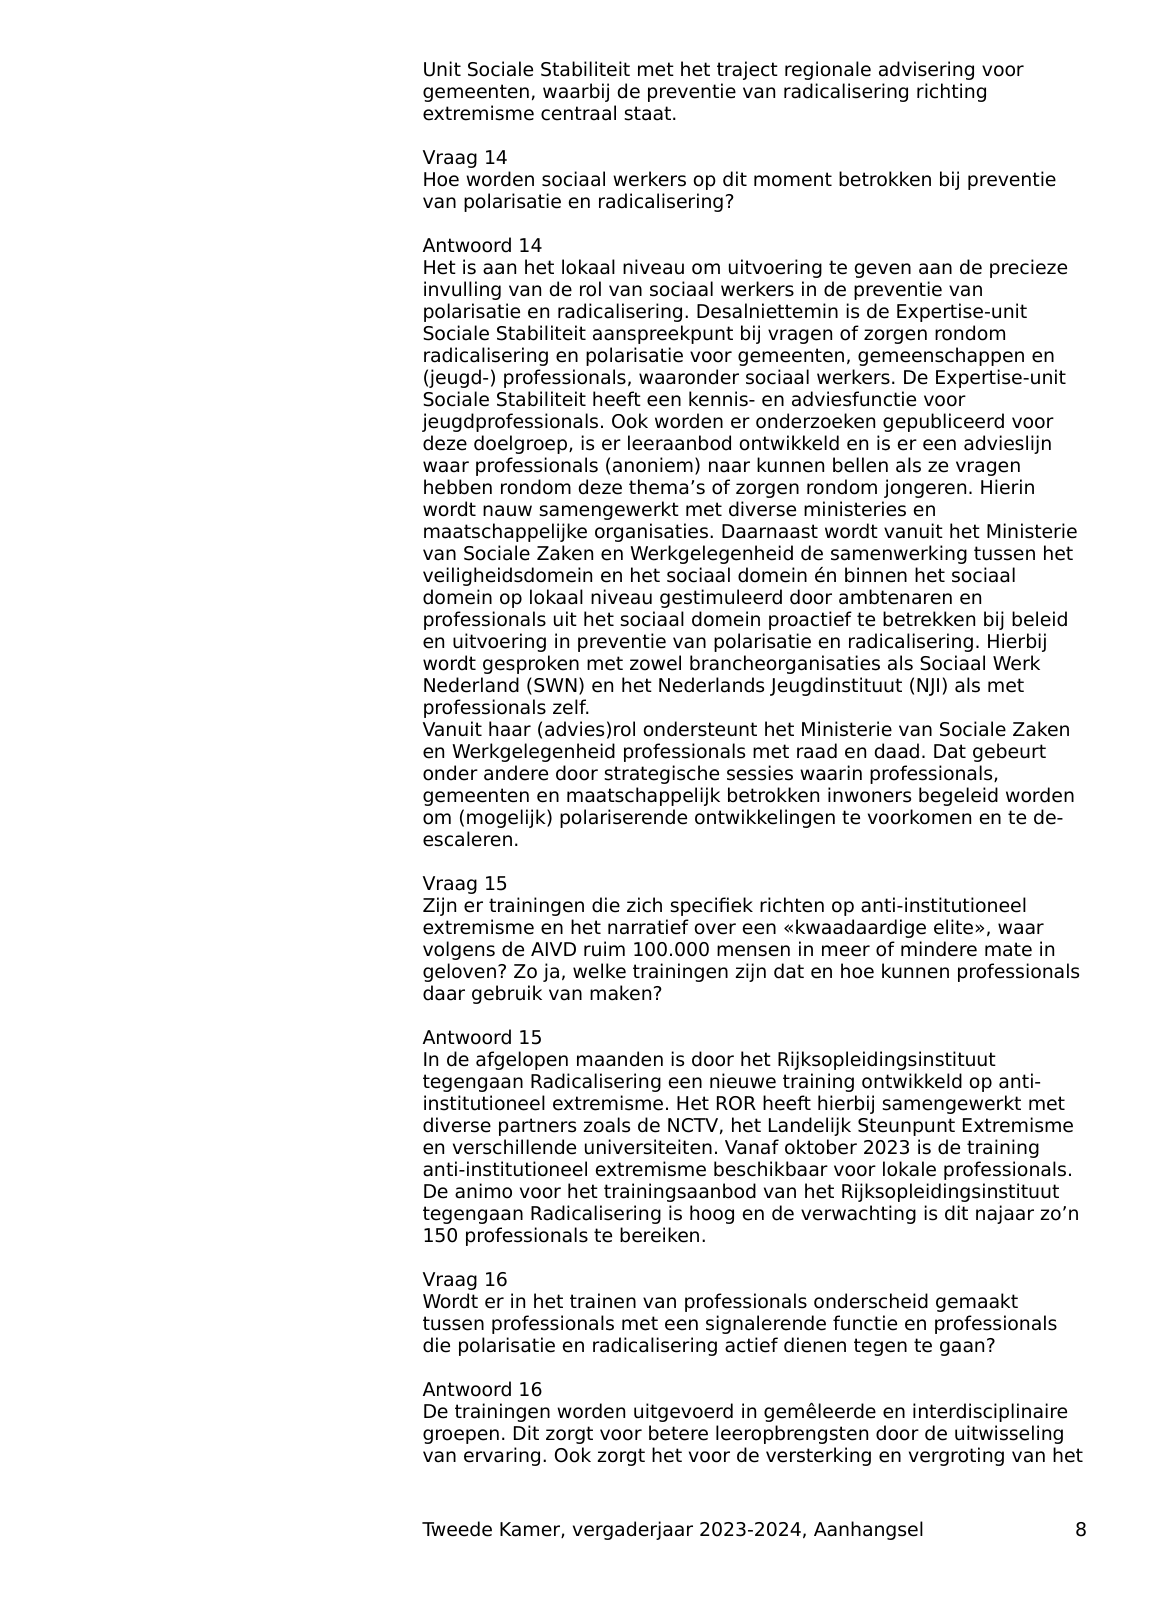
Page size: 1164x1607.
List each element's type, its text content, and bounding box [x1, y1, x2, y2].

text Wordt er in het trainen van professionals onderscheid gemaakt tussen professionals met een signalerende functie en professionals die polarisatie en radicalisering actief dienen tegen te gaan? [422, 1291, 1087, 1357]
text Antwoord 14 [422, 235, 1087, 257]
text Zijn er trainingen die zich specifiek richten op anti-institutioneel extremisme en het narratief over een «kwaadaardige elite», waar volgens de AIVD ruim 100.000 mensen in meer of mindere mate in geloven? Zo ja, welke trainingen zijn dat en hoe kunnen professionals daar gebruik van maken? [422, 895, 1087, 1005]
text De trainingen worden uitgevoerd in gemêleerde en interdisciplinaire groepen. Dit zorgt voor betere leeropbrengsten door de uitwisseling van ervaring. Ook zorgt het voor de versterking en vergroting van het [422, 1401, 1087, 1467]
text Vraag 16 [422, 1269, 1087, 1291]
text Vraag 14 [422, 147, 1087, 169]
text Vraag 15 [422, 873, 1087, 895]
text In de afgelopen maanden is door het Rijksopleidingsinstituut tegengaan Radicalisering een nieuwe training ontwikkeld op anti-institutioneel extremisme. Het ROR heeft hierbij samengewerkt met diverse partners zoals de NCTV, het Landelijk Steunpunt Extremisme en verschillende universiteiten. Vanaf oktober 2023 is de training anti-institutioneel extremisme beschikbaar voor lokale professionals. De animo voor het trainingsaanbod van het Rijksopleidingsinstituut tegengaan Radicalisering is hoog en de verwachting is dit najaar zo’n 150 professionals te bereiken. [422, 1049, 1087, 1247]
text Antwoord 15 [422, 1027, 1087, 1049]
text Hoe worden sociaal werkers op dit moment betrokken bij preventie van polarisatie en radicalisering? [422, 169, 1087, 213]
text Antwoord 16 [422, 1379, 1087, 1401]
text Het is aan het lokaal niveau om uitvoering te geven aan de precieze invulling van de rol van sociaal werkers in de preventie van polarisatie en radicalisering. Desalniettemin is de Expertise-unit Sociale Stabiliteit aanspreekpunt bij vragen of zorgen rondom radicalisering en polarisatie voor gemeenten, gemeenschappen en (jeugd-) professionals, waaronder sociaal werkers. De Expertise-unit Sociale Stabiliteit heeft een kennis- en adviesfunctie voor jeugdprofessionals. Ook worden er onderzoeken gepubliceerd voor deze doelgroep, is er leeraanbod ontwikkeld en is er een advieslijn waar professionals (anoniem) naar kunnen bellen als ze vragen hebben rondom deze thema’s of zorgen rondom jongeren. Hierin wordt nauw samengewerkt met diverse ministeries en maatschappelijke organisaties. Daarnaast wordt vanuit het Ministerie van Sociale Zaken en Werkgelegenheid de samenwerking tussen het veiligheidsdomein en het sociaal domein én binnen het sociaal domein op lokaal niveau gestimuleerd door ambtenaren en professionals uit het sociaal domein proactief te betrekken bij beleid en uitvoering in preventie van polarisatie en radicalisering. Hierbij wordt gesproken met zowel brancheorganisaties als Sociaal Werk Nederland (SWN) en het Nederlands Jeugdinstituut (NJI) als met professionals zelf. [422, 257, 1087, 719]
text Unit Sociale Stabiliteit met het traject regionale advisering voor gemeenten, waarbij de preventie van radicalisering richting extremisme centraal staat. [422, 59, 1087, 125]
text Vanuit haar (advies)rol ondersteunt het Ministerie van Sociale Zaken en Werkgelegenheid professionals met raad en daad. Dat gebeurt onder andere door strategische sessies waarin professionals, gemeenten en maatschappelijk betrokken inwoners begeleid worden om (mogelijk) polariserende ontwikkelingen te voorkomen en te de-escaleren. [422, 719, 1087, 851]
